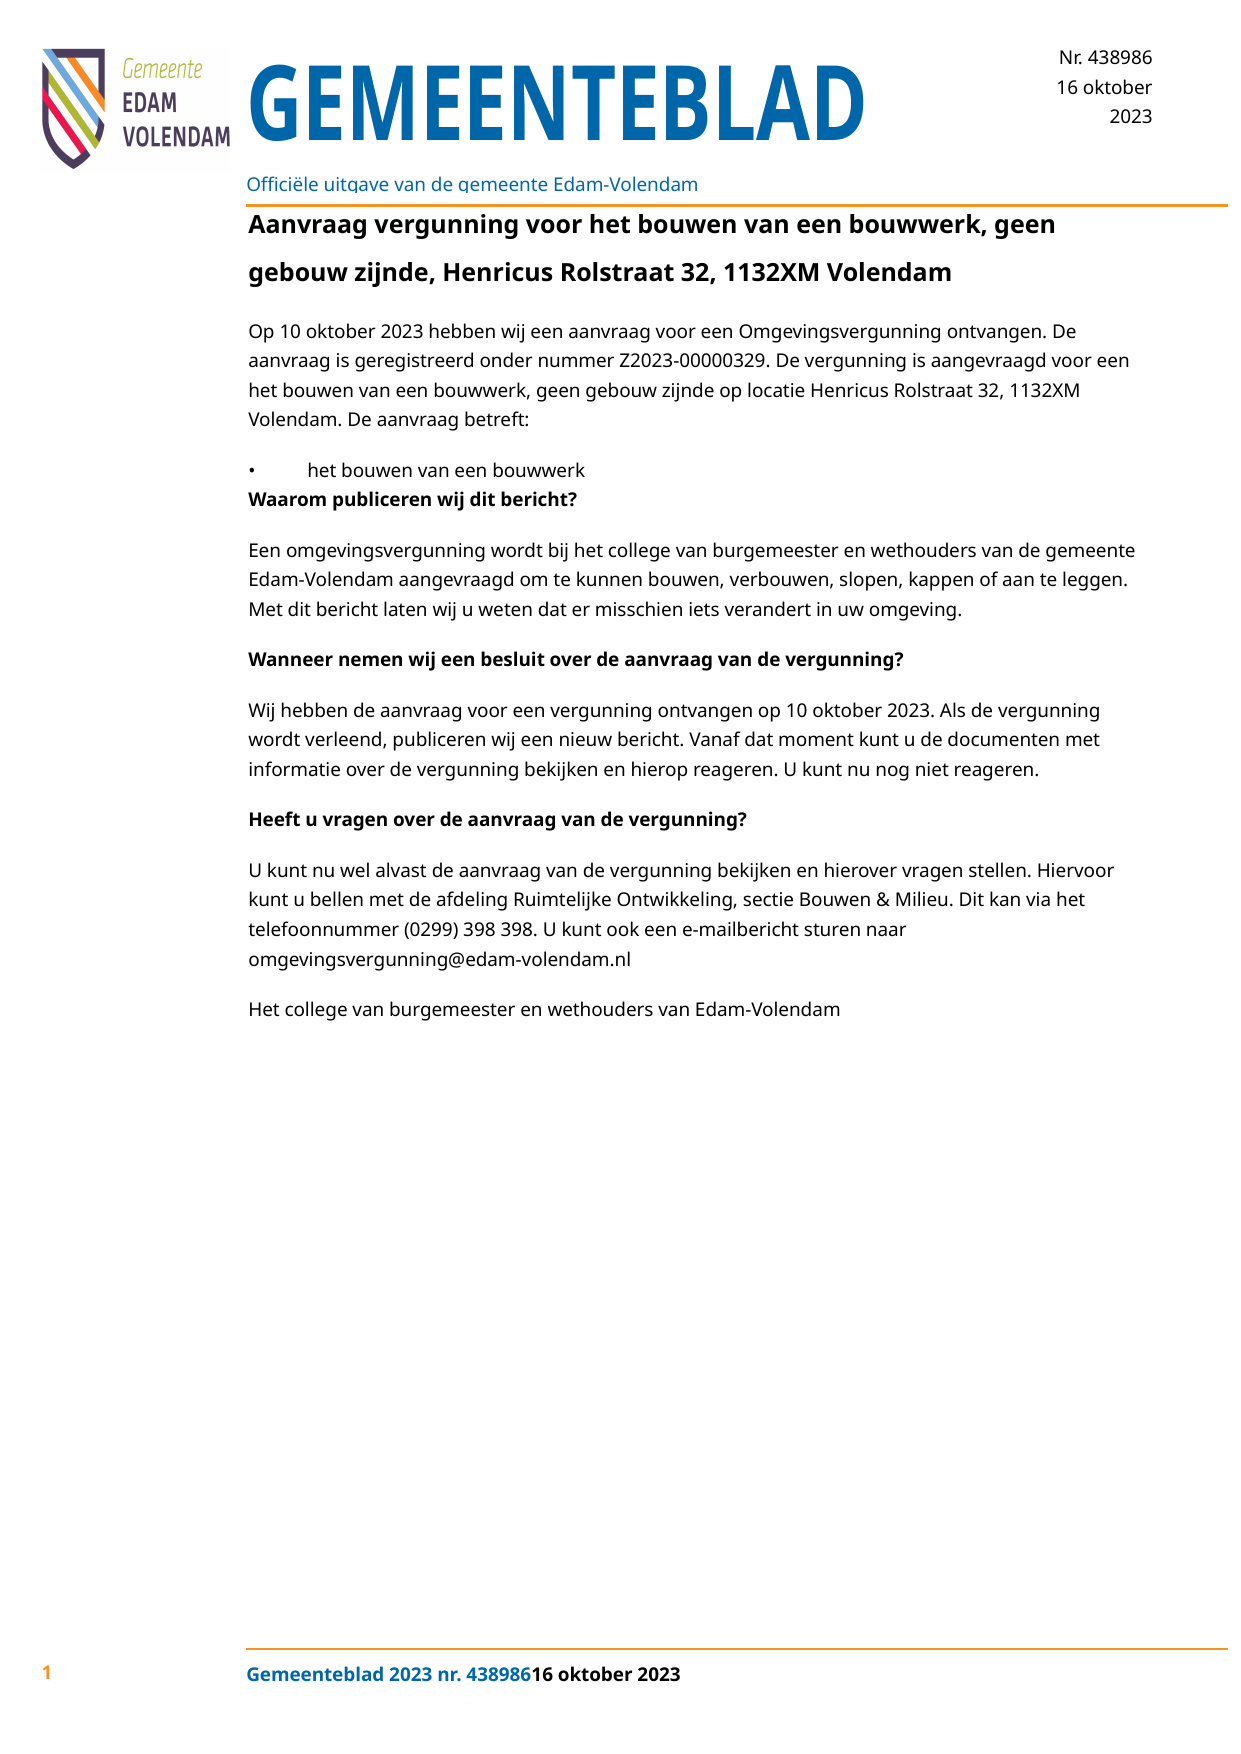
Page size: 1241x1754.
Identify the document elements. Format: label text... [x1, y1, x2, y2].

text U kunt nu wel alvast de aanvraag van de vergunning bekijken en hierover vragen stellen. Hiervoor kunt u bellen met de afdeling Ruimtelijke Ontwikkeling, sectie Bouwen & Milieu. Dit kan via het telefoonnummer (0299) 398 398. U kunt ook een e-mailbericht sturen naar omgevingsvergunning@edam-volendam.nl [248, 857, 1152, 972]
list het bouwen van een bouwwerk [248, 457, 1152, 483]
picture [41, 47, 231, 172]
text Heeft u vragen over de aanvraag van de vergunning? [248, 807, 1152, 832]
text Op 10 oktober 2023 hebben wij een aanvraag voor een Omgevingsvergunning ontvangen. De aanvraag is geregistreerd onder nummer Z2023-00000329. De vergunning is aangevraagd voor een het bouwen van een bouwwerk, geen gebouw zijnde op locatie Henricus Rolstraat 32, 1132XM Volendam. De aanvraag betreft: [248, 318, 1152, 432]
text Waarom publiceren wij dit bericht? [248, 487, 1152, 512]
text Aanvraag vergunning voor het bouwen van een bouwwerk, geen gebouw zijnde, Henricus Rolstraat 32, 1132XM Volendam [248, 207, 1152, 288]
text Wij hebben de aanvraag voor een vergunning ontvangen op 10 oktober 2023. Als de vergunning wordt verleend, publiceren wij een nieuw bericht. Vanaf dat moment kunt u de documenten met informatie over de vergunning bekijken en hierop reageren. U kunt nu nog niet reageren. [248, 697, 1152, 782]
text Een omgevingsvergunning wordt bij het college van burgemeester en wethouders van de gemeente Edam-Volendam aangevraagd om te kunnen bouwen, verbouwen, slopen, kappen of aan te leggen. Met dit bericht laten wij u weten dat er misschien iets verandert in uw omgeving. [248, 537, 1152, 622]
text Het college van burgemeester en wethouders van Edam-Volendam [248, 996, 1152, 1022]
text Wanneer nemen wij een besluit over de aanvraag van de vergunning? [248, 647, 1152, 672]
